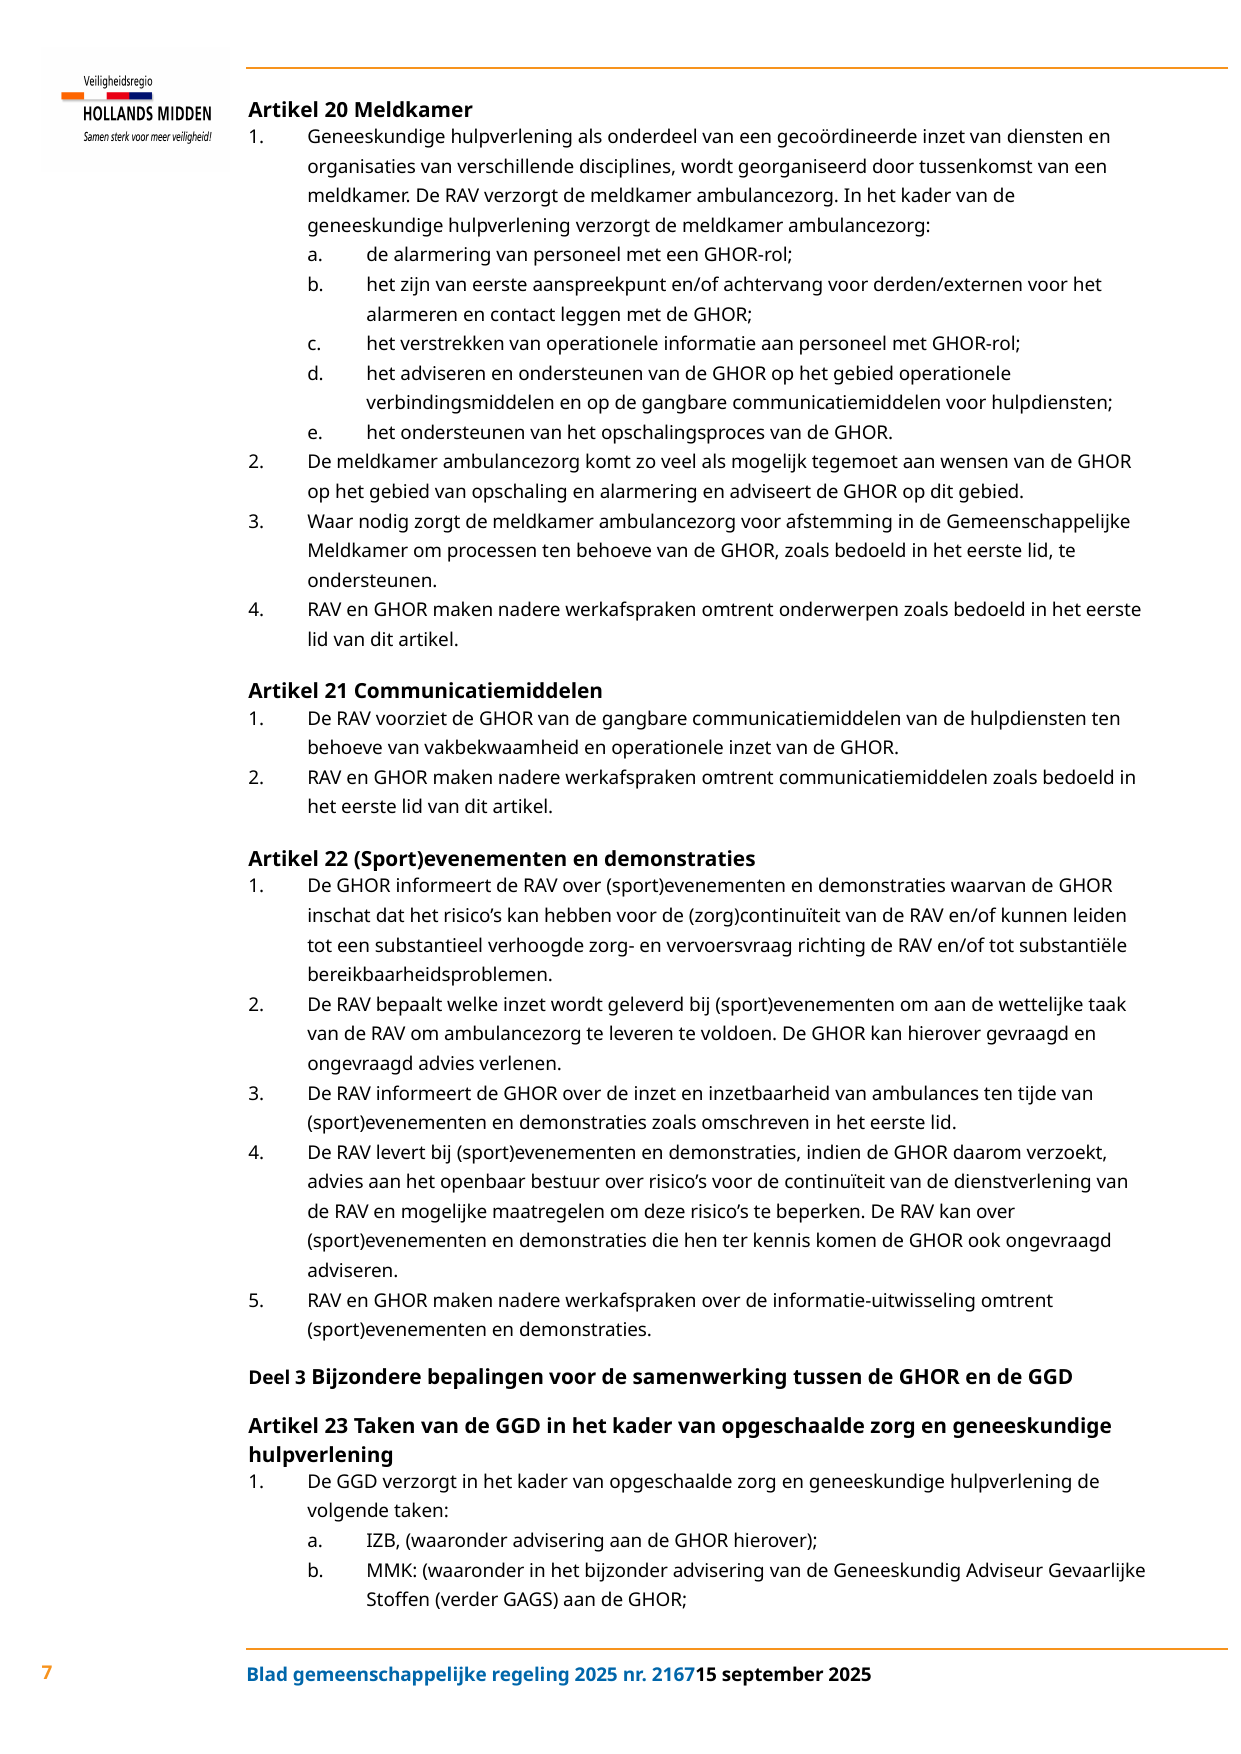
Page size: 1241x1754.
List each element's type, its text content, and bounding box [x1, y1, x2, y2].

text Artikel 20 Meldkamer [248, 95, 1152, 123]
list Waar nodig zorgt de meldkamer ambulancezorg voor afstemming in de Gemeenschappelijke Meldkamer om processen ten behoeve van de GHOR, zoals bedoeld in het eerste lid, te ondersteunen. [248, 508, 1152, 593]
list het ondersteunen van het opschalingsproces van de GHOR. [307, 419, 1152, 445]
list De RAV bepaalt welke inzet wordt geleverd bij (sport)evenementen om aan de wettelijke taak van de RAV om ambulancezorg te leveren te voldoen. De GHOR kan hierover gevraagd en ongevraagd advies verlenen. [248, 991, 1152, 1076]
list De GGD verzorgt in het kader van opgeschaalde zorg en geneeskundige hulpverlening de volgende taken: [248, 1468, 1152, 1523]
text Artikel 21 Communicatiemiddelen [248, 677, 1152, 705]
text Deel 3 Bijzondere bepalingen voor de samenwerking tussen de GHOR en de GGD [248, 1362, 1152, 1390]
text Artikel 23 Taken van de GGD in het kader van opgeschaalde zorg en geneeskundige hulpverlening [248, 1411, 1152, 1468]
list IZB, (waaronder advisering aan de GHOR hierover); [307, 1527, 1152, 1553]
list de alarmering van personeel met een GHOR-rol; [307, 242, 1152, 267]
list het verstrekken van operationele informatie aan personeel met GHOR-rol; [307, 330, 1152, 356]
list De meldkamer ambulancezorg komt zo veel als mogelijk tegemoet aan wensen van de GHOR op het gebied van opschaling en alarmering en adviseert de GHOR op dit gebied. [248, 449, 1152, 504]
list het adviseren en ondersteunen van de GHOR op het gebied operationele verbindingsmiddelen en op de gangbare communicatiemiddelen voor hulpdiensten; [307, 360, 1152, 415]
list RAV en GHOR maken nadere werkafspraken omtrent communicatiemiddelen zoals bedoeld in het eerste lid van dit artikel. [248, 764, 1152, 819]
list De RAV levert bij (sport)evenementen en demonstraties, indien de GHOR daarom verzoekt, advies aan het openbaar bestuur over risico’s voor de continuïteit van de dienstverlening van de RAV en mogelijke maatregelen om deze risico’s te beperken. De RAV kan over (sport)evenementen en demonstraties die hen ter kennis komen de GHOR ook ongevraagd adviseren. [248, 1139, 1152, 1283]
list RAV en GHOR maken nadere werkafspraken omtrent onderwerpen zoals bedoeld in het eerste lid van dit artikel. [248, 597, 1152, 652]
list MMK: (waaronder in het bijzonder advisering van de Geneeskundig Adviseur Gevaarlijke Stoffen (verder GAGS) aan de GHOR; [307, 1557, 1152, 1612]
list De RAV voorziet de GHOR van de gangbare communicatiemiddelen van de hulpdiensten ten behoeve van vakbekwaamheid en operationele inzet van de GHOR. [248, 705, 1152, 760]
list De GHOR informeert de RAV over (sport)evenementen en demonstraties waarvan de GHOR inschat dat het risico’s kan hebben voor de (zorg)continuïteit van de RAV en/of kunnen leiden tot een substantieel verhoogde zorg- en vervoersvraag richting de RAV en/of tot substantiële bereikbaarheidsproblemen. [248, 873, 1152, 987]
list RAV en GHOR maken nadere werkafspraken over de informatie-uitwisseling omtrent (sport)evenementen en demonstraties. [248, 1287, 1152, 1342]
list De RAV informeert de GHOR over de inzet en inzetbaarheid van ambulances ten tijde van (sport)evenementen en demonstraties zoals omschreven in het eerste lid. [248, 1080, 1152, 1135]
picture [41, 47, 231, 172]
list het zijn van eerste aanspreekpunt en/of achtervang voor derden/externen voor het alarmeren en contact leggen met de GHOR; [307, 271, 1152, 326]
list Geneeskundige hulpverlening als onderdeel van een gecoördineerde inzet van diensten en organisaties van verschillende disciplines, wordt georganiseerd door tussenkomst van een meldkamer. De RAV verzorgt de meldkamer ambulancezorg. In het kader van de geneeskundige hulpverlening verzorgt de meldkamer ambulancezorg: [248, 123, 1152, 238]
text Artikel 22 (Sport)evenementen en demonstraties [248, 844, 1152, 873]
